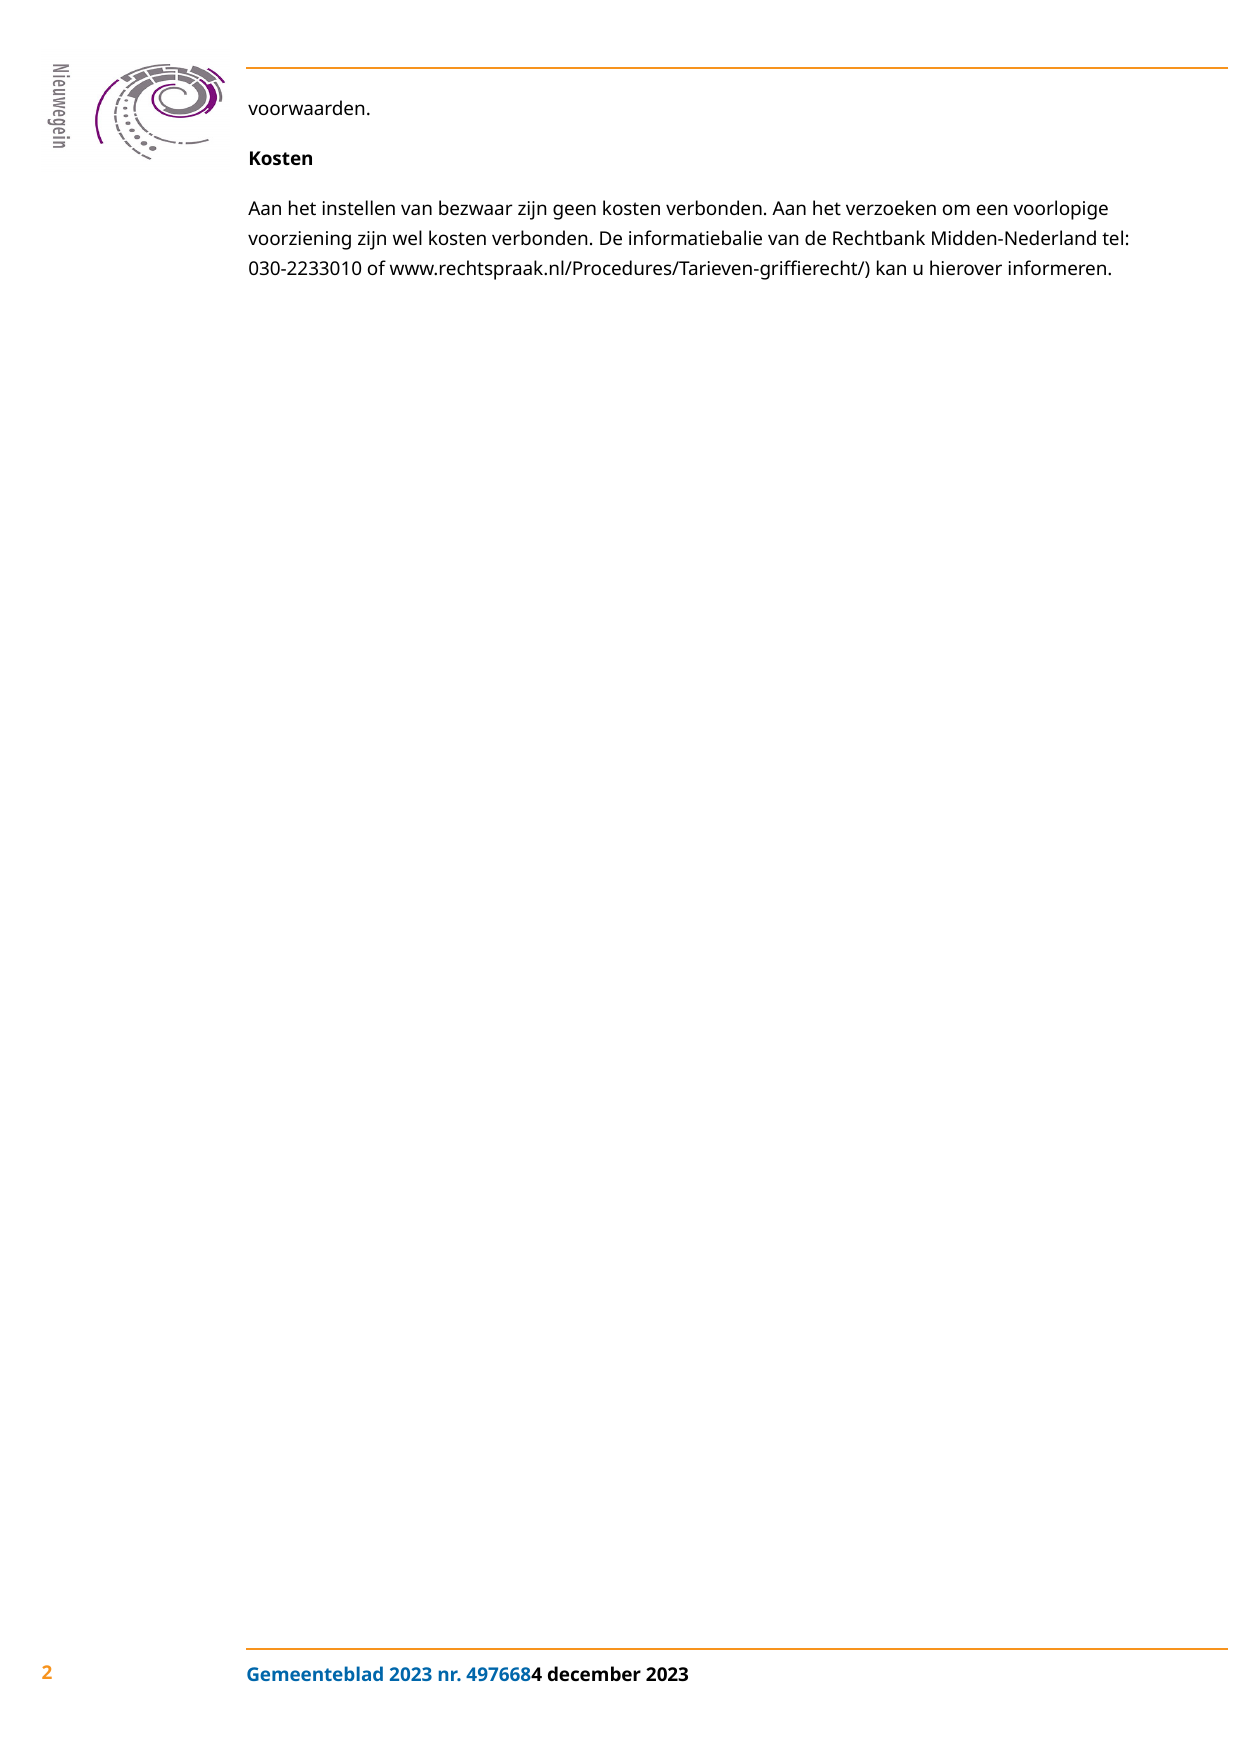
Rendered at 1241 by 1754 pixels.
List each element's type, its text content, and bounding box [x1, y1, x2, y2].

text Kosten [248, 145, 1152, 171]
text Aan het instellen van bezwaar zijn geen kosten verbonden. Aan het verzoeken om een voorlopige voorziening zijn wel kosten verbonden. De informatiebalie van de Rechtbank Midden-Nederland tel: 030-2233010 of www.rechtspraak.nl/Procedures/Tarieven-griffierecht/) kan u hierover informeren. [248, 196, 1152, 281]
picture [41, 47, 231, 172]
text voorwaarden. [248, 95, 1152, 121]
